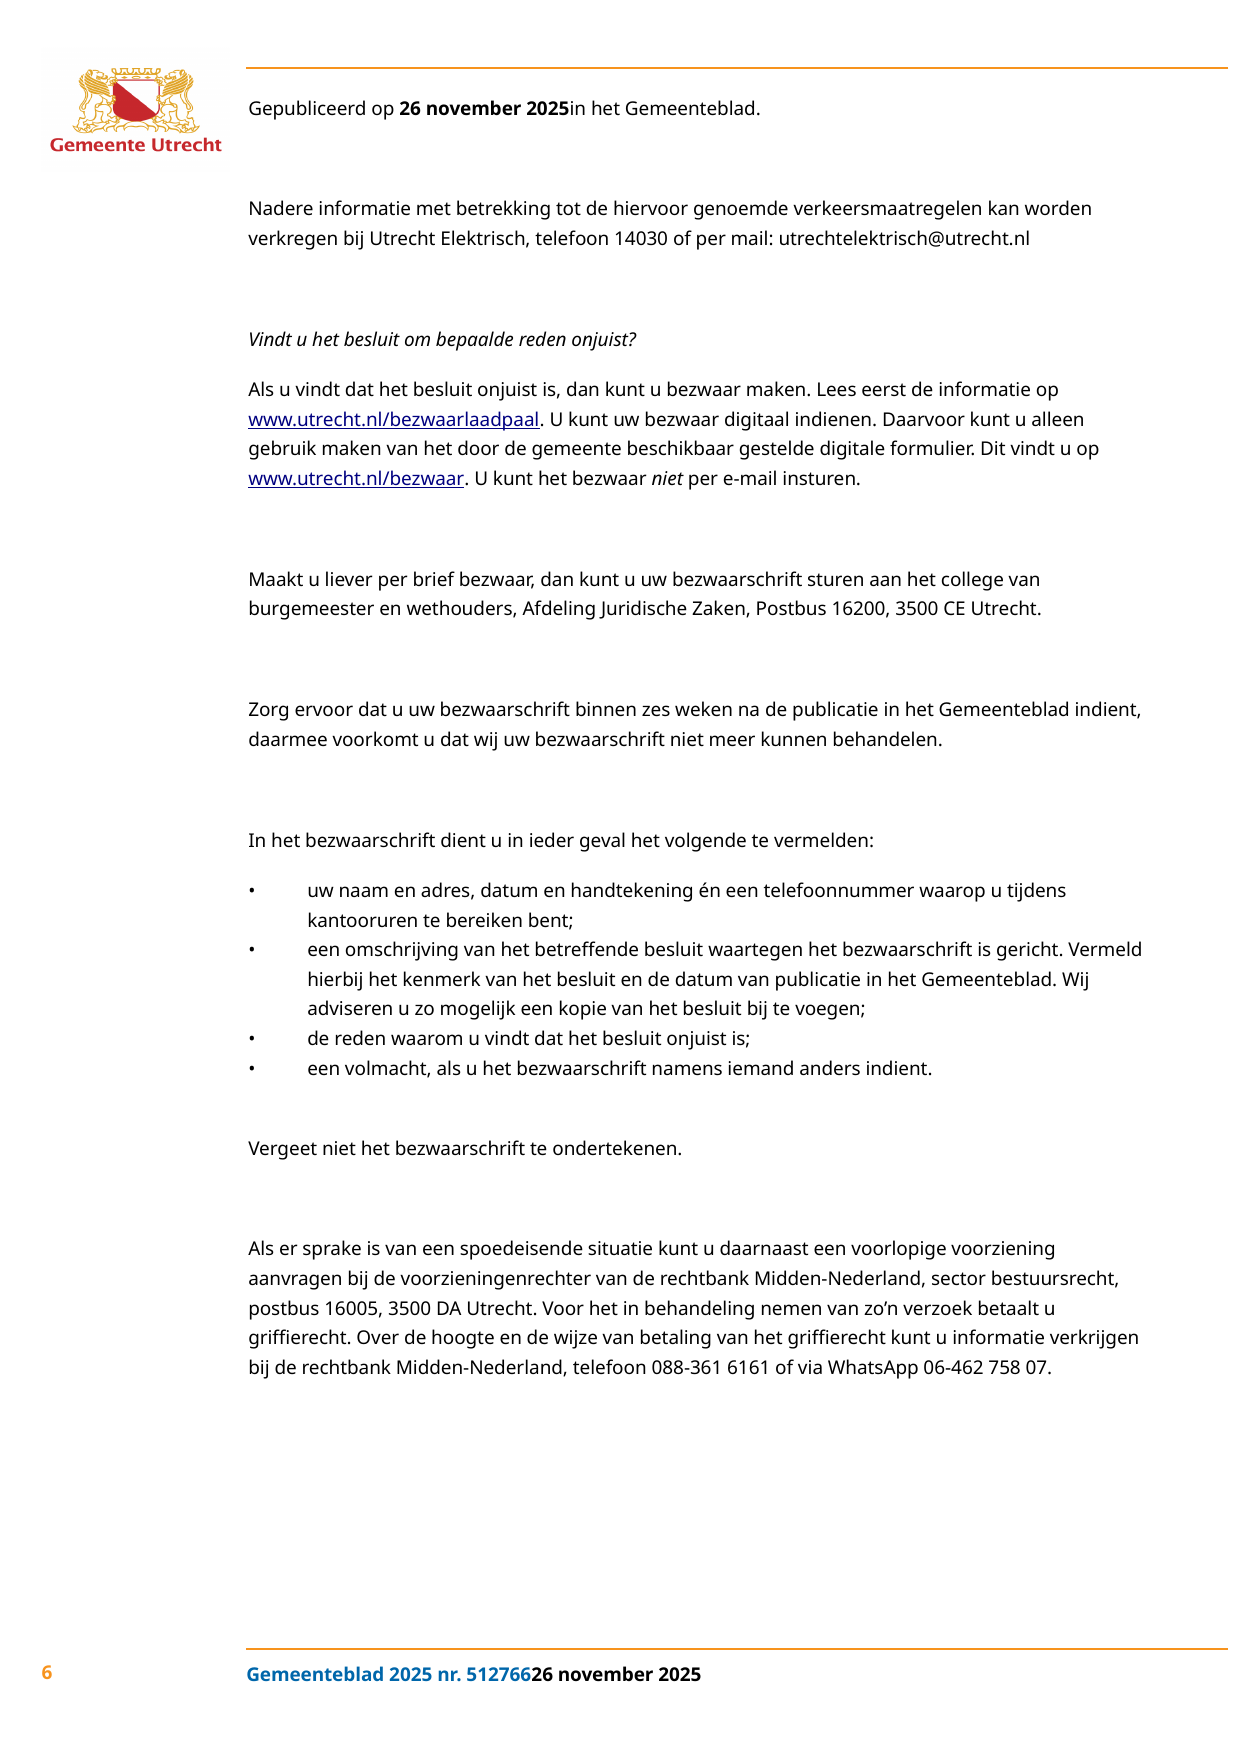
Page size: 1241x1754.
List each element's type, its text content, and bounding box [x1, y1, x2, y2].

picture [41, 47, 231, 172]
list de reden waarom u vindt dat het besluit onjuist is; [248, 1025, 1152, 1051]
text Vindt u het besluit om bepaalde reden onjuist? [248, 326, 1152, 352]
text Nadere informatie met betrekking tot de hiervoor genoemde verkeersmaatregelen kan worden verkregen bij Utrecht Elektrisch, telefoon 14030 of per mail: utrechtelektrisch@utrecht.nl [248, 196, 1152, 251]
list een omschrijving van het betreffende besluit waartegen het bezwaarschrift is gericht. Vermeld hierbij het kenmerk van het besluit en de datum van publicatie in het Gemeenteblad. Wij adviseren u zo mogelijk een kopie van het besluit bij te voegen; [248, 936, 1152, 1021]
text Zorg ervoor dat u uw bezwaarschrift binnen zes weken na de publicatie in het Gemeenteblad indient, daarmee voorkomt u dat wij uw bezwaarschrift niet meer kunnen behandelen. [248, 696, 1152, 752]
text Gepubliceerd op 26 november 2025in het Gemeenteblad. [248, 95, 1152, 121]
text Als er sprake is van een spoedeisende situatie kunt u daarnaast een voorlopige voorziening aanvragen bij de voorzieningenrechter van de rechtbank Midden-Nederland, sector bestuursrecht, postbus 16005, 3500 DA Utrecht. Voor het in behandeling nemen van zo’n verzoek betaalt u griffierecht. Over de hoogte en de wijze van betaling van het griffierecht kunt u informatie verkrijgen bij de rechtbank Midden-Nederland, telefoon 088-361 6161 of via WhatsApp 06-462 758 07. [248, 1236, 1152, 1380]
text Als u vindt dat het besluit onjuist is, dan kunt u bezwaar maken. Lees eerst de informatie op www.utrecht.nl/bezwaarlaadpaal. U kunt uw bezwaar digitaal indienen. Daarvoor kunt u alleen gebruik maken van het door de gemeente beschikbaar gestelde digitale formulier. Dit vindt u op www.utrecht.nl/bezwaar. U kunt het bezwaar niet per e-mail insturen. [248, 376, 1152, 491]
list een volmacht, als u het bezwaarschrift namens iemand anders indient. [248, 1055, 1152, 1081]
text In het bezwaarschrift dient u in ieder geval het volgende te vermelden: [248, 827, 1152, 853]
text Vergeet niet het bezwaarschrift te ondertekenen. [248, 1135, 1152, 1161]
text Maakt u liever per brief bezwaar, dan kunt u uw bezwaarschrift sturen aan het college van burgemeester en wethouders, Afdeling Juridische Zaken, Postbus 16200, 3500 CE Utrecht. [248, 566, 1152, 621]
list uw naam en adres, datum en handtekening én een telefoonnummer waarop u tijdens kantooruren te bereiken bent; [248, 877, 1152, 933]
